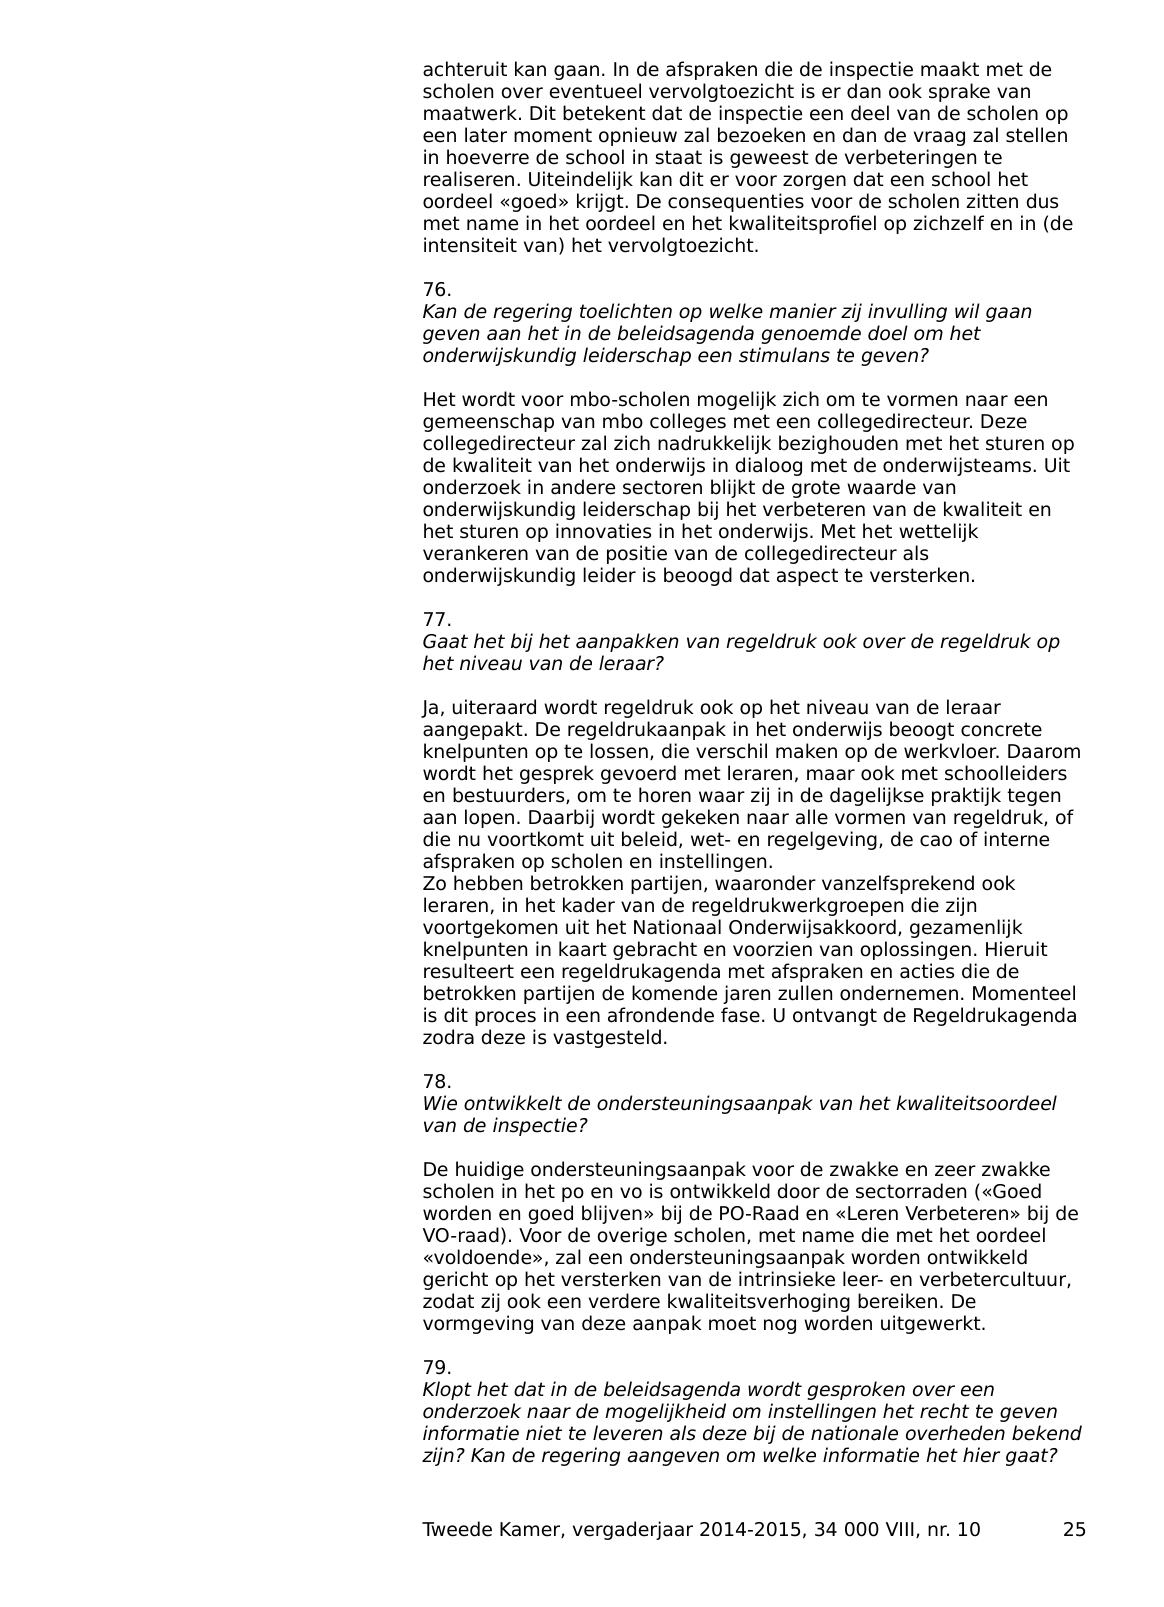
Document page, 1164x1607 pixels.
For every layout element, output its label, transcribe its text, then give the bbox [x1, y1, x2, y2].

text Zo hebben betrokken partijen, waaronder vanzelfsprekend ook leraren, in het kader van de regeldrukwerkgroepen die zijn voortgekomen uit het Nationaal Onderwijsakkoord, gezamenlijk knelpunten in kaart gebracht en voorzien van oplossingen. Hieruit resulteert een regeldrukagenda met afspraken en acties die de betrokken partijen de komende jaren zullen ondernemen. Momenteel is dit proces in een afrondende fase. U ontvangt de Regeldrukagenda zodra deze is vastgesteld. [422, 873, 1087, 1049]
text Klopt het dat in de beleidsagenda wordt gesproken over een onderzoek naar de mogelijkheid om instellingen het recht te geven informatie niet te leveren als deze bij de nationale overheden bekend zijn? Kan de regering aangeven om welke informatie het hier gaat? [422, 1379, 1087, 1467]
text achteruit kan gaan. In de afspraken die de inspectie maakt met de scholen over eventueel vervolgtoezicht is er dan ook sprake van maatwerk. Dit betekent dat de inspectie een deel van de scholen op een later moment opnieuw zal bezoeken en dan de vraag zal stellen in hoeverre de school in staat is geweest de verbeteringen te realiseren. Uiteindelijk kan dit er voor zorgen dat een school het oordeel «goed» krijgt. De consequenties voor de scholen zitten dus met name in het oordeel en het kwaliteitsprofiel op zichzelf en in (de intensiteit van) het vervolgtoezicht. [422, 59, 1087, 257]
text 76. [422, 279, 1087, 301]
text Kan de regering toelichten op welke manier zij invulling wil gaan geven aan het in de beleidsagenda genoemde doel om het onderwijskundig leiderschap een stimulans te geven? [422, 301, 1087, 367]
text Het wordt voor mbo-scholen mogelijk zich om te vormen naar een gemeenschap van mbo colleges met een collegedirecteur. Deze collegedirecteur zal zich nadrukkelijk bezighouden met het sturen op de kwaliteit van het onderwijs in dialoog met de onderwijsteams. Uit onderzoek in andere sectoren blijkt de grote waarde van onderwijskundig leiderschap bij het verbeteren van de kwaliteit en het sturen op innovaties in het onderwijs. Met het wettelijk verankeren van de positie van de collegedirecteur als onderwijskundig leider is beoogd dat aspect te versterken. [422, 389, 1087, 587]
text 78. [422, 1071, 1087, 1093]
text Ja, uiteraard wordt regeldruk ook op het niveau van de leraar aangepakt. De regeldrukaanpak in het onderwijs beoogt concrete knelpunten op te lossen, die verschil maken op de werkvloer. Daarom wordt het gesprek gevoerd met leraren, maar ook met schoolleiders en bestuurders, om te horen waar zij in de dagelijkse praktijk tegen aan lopen. Daarbij wordt gekeken naar alle vormen van regeldruk, of die nu voortkomt uit beleid, wet- en regelgeving, de cao of interne afspraken op scholen en instellingen. [422, 697, 1087, 873]
text De huidige ondersteuningsaanpak voor de zwakke en zeer zwakke scholen in het po en vo is ontwikkeld door de sectorraden («Goed worden en goed blijven» bij de PO-Raad en «Leren Verbeteren» bij de VO-raad). Voor de overige scholen, met name die met het oordeel «voldoende», zal een ondersteuningsaanpak worden ontwikkeld gericht op het versterken van de intrinsieke leer- en verbetercultuur, zodat zij ook een verdere kwaliteitsverhoging bereiken. De vormgeving van deze aanpak moet nog worden uitgewerkt. [422, 1159, 1087, 1335]
text 79. [422, 1357, 1087, 1379]
text Wie ontwikkelt de ondersteuningsaanpak van het kwaliteitsoordeel van de inspectie? [422, 1093, 1087, 1137]
text Gaat het bij het aanpakken van regeldruk ook over de regeldruk op het niveau van de leraar? [422, 631, 1087, 675]
text 77. [422, 609, 1087, 631]
